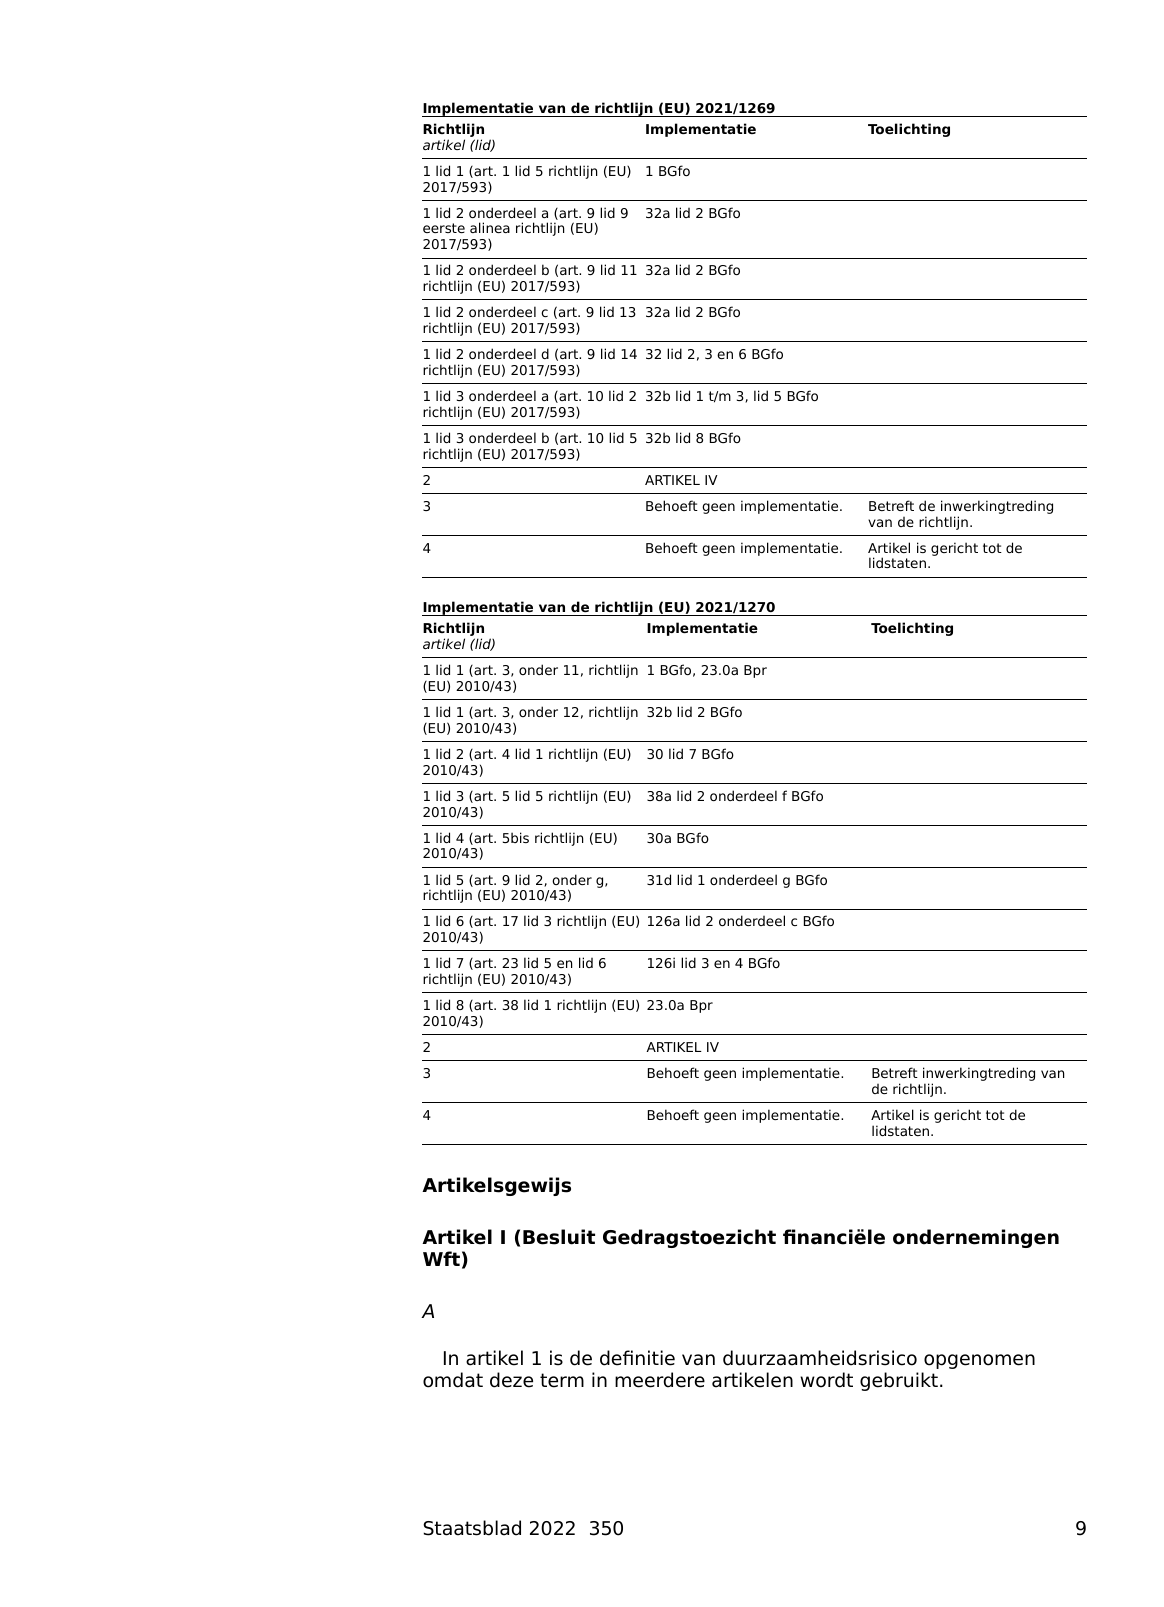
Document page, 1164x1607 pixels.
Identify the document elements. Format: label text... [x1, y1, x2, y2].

table_cell 1 lid 2 onderdeel b (art. 9 lid 11 richtlijn (EU) 2017/593) [422, 259, 639, 299]
table_cell [862, 468, 1087, 493]
subtitle Artikel I (Besluit Gedragstoezicht financiële ondernemingen Wft) [422, 1227, 1087, 1271]
table_cell 32a lid 2 BGfo [639, 201, 862, 257]
table_cell [865, 700, 1087, 741]
table_cell 30a BGfo [641, 826, 865, 867]
table_cell [862, 426, 1087, 467]
table_cell Toelichting [862, 117, 1087, 158]
table_cell 4 [422, 536, 639, 577]
table_cell [862, 300, 1087, 341]
table_cell Behoeft geen implementatie. [639, 536, 862, 577]
table_cell 1 lid 2 onderdeel a (art. 9 lid 9 eerste alinea richtlijn (EU) 2017/593) [422, 201, 639, 257]
table_cell 1 lid 1 (art. 1 lid 5 richtlijn (EU) 2017/593) [422, 159, 639, 200]
table_cell 1 lid 1 (art. 3, onder 11, richtlijn (EU) 2010/43) [422, 658, 641, 699]
table_cell Betreft inwerkingtreding van de richtlijn. [865, 1061, 1087, 1102]
table_cell 1 lid 6 (art. 17 lid 3 richtlijn (EU) 2010/43) [422, 910, 641, 950]
table_cell 4 [422, 1103, 641, 1144]
table_cell 30 lid 7 BGfo [641, 742, 865, 783]
table_cell Behoeft geen implementatie. [641, 1061, 865, 1102]
table_cell 1 lid 5 (art. 9 lid 2, onder g, richtlijn (EU) 2010/43) [422, 868, 641, 908]
table_cell [865, 910, 1087, 950]
table_cell 32a lid 2 BGfo [639, 259, 862, 299]
table_cell 126i lid 3 en 4 BGfo [641, 951, 865, 992]
table_cell ARTIKEL IV [641, 1035, 865, 1060]
table_cell 1 BGfo, 23.0a Bpr [641, 658, 865, 699]
table_cell Behoeft geen implementatie. [641, 1103, 865, 1144]
table_cell 126a lid 2 onderdeel c BGfo [641, 910, 865, 950]
table_cell ARTIKEL IV [639, 468, 862, 493]
table_header Implementatie van de richtlijn (EU) 2021/1270 [422, 600, 1087, 615]
table_cell Implementatie [641, 616, 865, 657]
table_cell 31d lid 1 onderdeel g BGfo [641, 868, 865, 908]
subtitle Artikelsgewijs [422, 1175, 1087, 1197]
table_cell 3 [422, 1061, 641, 1102]
table_cell Artikel is gericht tot de lidstaten. [862, 536, 1087, 577]
table_cell [865, 784, 1087, 825]
table_cell 2 [422, 1035, 641, 1060]
table_cell Artikel is gericht tot de lidstaten. [865, 1103, 1087, 1144]
table_cell [862, 159, 1087, 200]
table_cell 1 lid 4 (art. 5bis richtlijn (EU) 2010/43) [422, 826, 641, 867]
table_cell 32 lid 2, 3 en 6 BGfo [639, 342, 862, 383]
table_cell 3 [422, 494, 639, 535]
text In artikel 1 is de definitie van duurzaamheidsrisico opgenomen omdat deze term in meerdere artikelen wordt gebruikt. [422, 1348, 1087, 1392]
table_cell [865, 993, 1087, 1034]
table_cell 32a lid 2 BGfo [639, 300, 862, 341]
table_cell [862, 384, 1087, 425]
table_cell Toelichting [865, 616, 1087, 657]
table_cell 1 lid 2 onderdeel c (art. 9 lid 13 richtlijn (EU) 2017/593) [422, 300, 639, 341]
table_cell 1 lid 2 (art. 4 lid 1 richtlijn (EU) 2010/43) [422, 742, 641, 783]
table_cell [862, 259, 1087, 299]
table_cell Implementatie [639, 117, 862, 158]
table_header Implementatie van de richtlijn (EU) 2021/1269 [422, 100, 1087, 116]
table_cell 38a lid 2 onderdeel f BGfo [641, 784, 865, 825]
table_cell 32b lid 2 BGfo [641, 700, 865, 741]
table_cell Richtlijn artikel (lid) [422, 117, 639, 158]
table_cell Richtlijn artikel (lid) [422, 616, 641, 657]
table_cell 1 lid 2 onderdeel d (art. 9 lid 14 richtlijn (EU) 2017/593) [422, 342, 639, 383]
table_cell 1 lid 3 onderdeel a (art. 10 lid 2 richtlijn (EU) 2017/593) [422, 384, 639, 425]
table_cell Behoeft geen implementatie. [639, 494, 862, 535]
table_cell [865, 1035, 1087, 1060]
table_cell 23.0a Bpr [641, 993, 865, 1034]
table_cell 2 [422, 468, 639, 493]
subtitle A [422, 1301, 1087, 1323]
table_cell [862, 201, 1087, 257]
table_cell 1 lid 8 (art. 38 lid 1 richtlijn (EU) 2010/43) [422, 993, 641, 1034]
table_cell [865, 868, 1087, 908]
table_cell Betreft de inwerkingtreding van de richtlijn. [862, 494, 1087, 535]
table_cell 32b lid 1 t/m 3, lid 5 BGfo [639, 384, 862, 425]
table_cell [865, 826, 1087, 867]
table_cell [865, 658, 1087, 699]
table_cell [862, 342, 1087, 383]
table_cell 32b lid 8 BGfo [639, 426, 862, 467]
table_cell 1 BGfo [639, 159, 862, 200]
table_cell [865, 951, 1087, 992]
table_cell 1 lid 1 (art. 3, onder 12, richtlijn (EU) 2010/43) [422, 700, 641, 741]
table_cell [865, 742, 1087, 783]
table_cell 1 lid 3 (art. 5 lid 5 richtlijn (EU) 2010/43) [422, 784, 641, 825]
table_cell 1 lid 7 (art. 23 lid 5 en lid 6 richtlijn (EU) 2010/43) [422, 951, 641, 992]
table_cell 1 lid 3 onderdeel b (art. 10 lid 5 richtlijn (EU) 2017/593) [422, 426, 639, 467]
